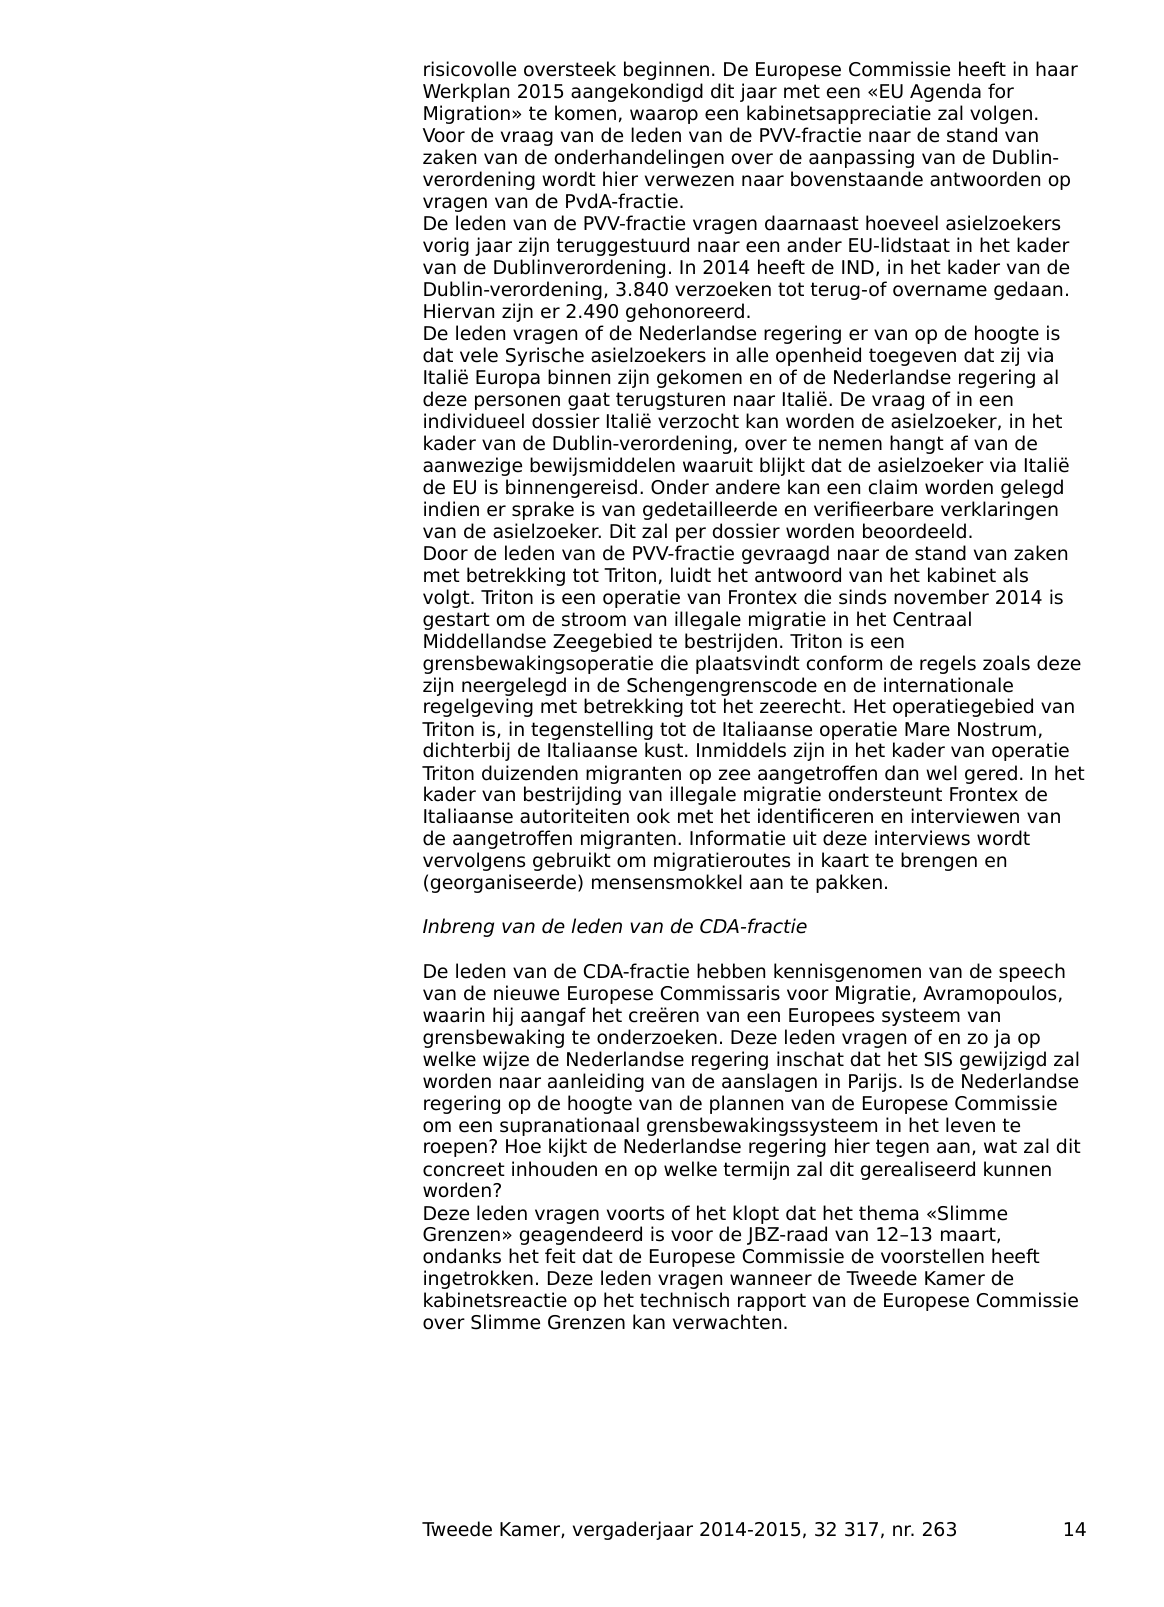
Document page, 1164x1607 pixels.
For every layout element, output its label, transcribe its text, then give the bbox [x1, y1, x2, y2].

text De leden van de CDA-fractie hebben kennisgenomen van de speech van de nieuwe Europese Commissaris voor Migratie, Avramopoulos, waarin hij aangaf het creëren van een Europees systeem van grensbewaking te onderzoeken. Deze leden vragen of en zo ja op welke wijze de Nederlandse regering inschat dat het SIS gewijzigd zal worden naar aanleiding van de aanslagen in Parijs. Is de Nederlandse regering op de hoogte van de plannen van de Europese Commissie om een supranationaal grensbewakingssysteem in het leven te roepen? Hoe kijkt de Nederlandse regering hier tegen aan, wat zal dit concreet inhouden en op welke termijn zal dit gerealiseerd kunnen worden? [422, 961, 1087, 1202]
text Door de leden van de PVV-fractie gevraagd naar de stand van zaken met betrekking tot Triton, luidt het antwoord van het kabinet als volgt. Triton is een operatie van Frontex die sinds november 2014 is gestart om de stroom van illegale migratie in het Centraal Middellandse Zeegebied te bestrijden. Triton is een grensbewakingsoperatie die plaatsvindt conform de regels zoals deze zijn neergelegd in de Schengengrenscode en de internationale regelgeving met betrekking tot het zeerecht. Het operatiegebied van Triton is, in tegenstelling tot de Italiaanse operatie Mare Nostrum, dichterbij de Italiaanse kust. Inmiddels zijn in het kader van operatie Triton duizenden migranten op zee aangetroffen dan wel gered. In het kader van bestrijding van illegale migratie ondersteunt Frontex de Italiaanse autoriteiten ook met het identificeren en interviewen van de aangetroffen migranten. Informatie uit deze interviews wordt vervolgens gebruikt om migratieroutes in kaart te brengen en (georganiseerde) mensensmokkel aan te pakken. [422, 543, 1087, 894]
text De leden vragen of de Nederlandse regering er van op de hoogte is dat vele Syrische asielzoekers in alle openheid toegeven dat zij via Italië Europa binnen zijn gekomen en of de Nederlandse regering al deze personen gaat terugsturen naar Italië. De vraag of in een individueel dossier Italië verzocht kan worden de asielzoeker, in het kader van de Dublin-verordening, over te nemen hangt af van de aanwezige bewijsmiddelen waaruit blijkt dat de asielzoeker via Italië de EU is binnengereisd. Onder andere kan een claim worden gelegd indien er sprake is van gedetailleerde en verifieerbare verklaringen van de asielzoeker. Dit zal per dossier worden beoordeeld. [422, 323, 1087, 543]
text risicovolle oversteek beginnen. De Europese Commissie heeft in haar Werkplan 2015 aangekondigd dit jaar met een «EU Agenda for Migration» te komen, waarop een kabinetsappreciatie zal volgen. [422, 59, 1087, 125]
text De leden van de PVV-fractie vragen daarnaast hoeveel asielzoekers vorig jaar zijn teruggestuurd naar een ander EU-lidstaat in het kader van de Dublinverordening. In 2014 heeft de IND, in het kader van de Dublin-verordening, 3.840 verzoeken tot terug-of overname gedaan. Hiervan zijn er 2.490 gehonoreerd. [422, 213, 1087, 323]
subtitle Inbreng van de leden van de CDA-fractie [422, 916, 1087, 938]
text Deze leden vragen voorts of het klopt dat het thema «Slimme Grenzen» geagendeerd is voor de JBZ-raad van 12–13 maart, ondanks het feit dat de Europese Commissie de voorstellen heeft ingetrokken. Deze leden vragen wanneer de Tweede Kamer de kabinetsreactie op het technisch rapport van de Europese Commissie over Slimme Grenzen kan verwachten. [422, 1202, 1087, 1334]
text Voor de vraag van de leden van de PVV-fractie naar de stand van zaken van de onderhandelingen over de aanpassing van de Dublin-verordening wordt hier verwezen naar bovenstaande antwoorden op vragen van de PvdA-fractie. [422, 125, 1087, 213]
